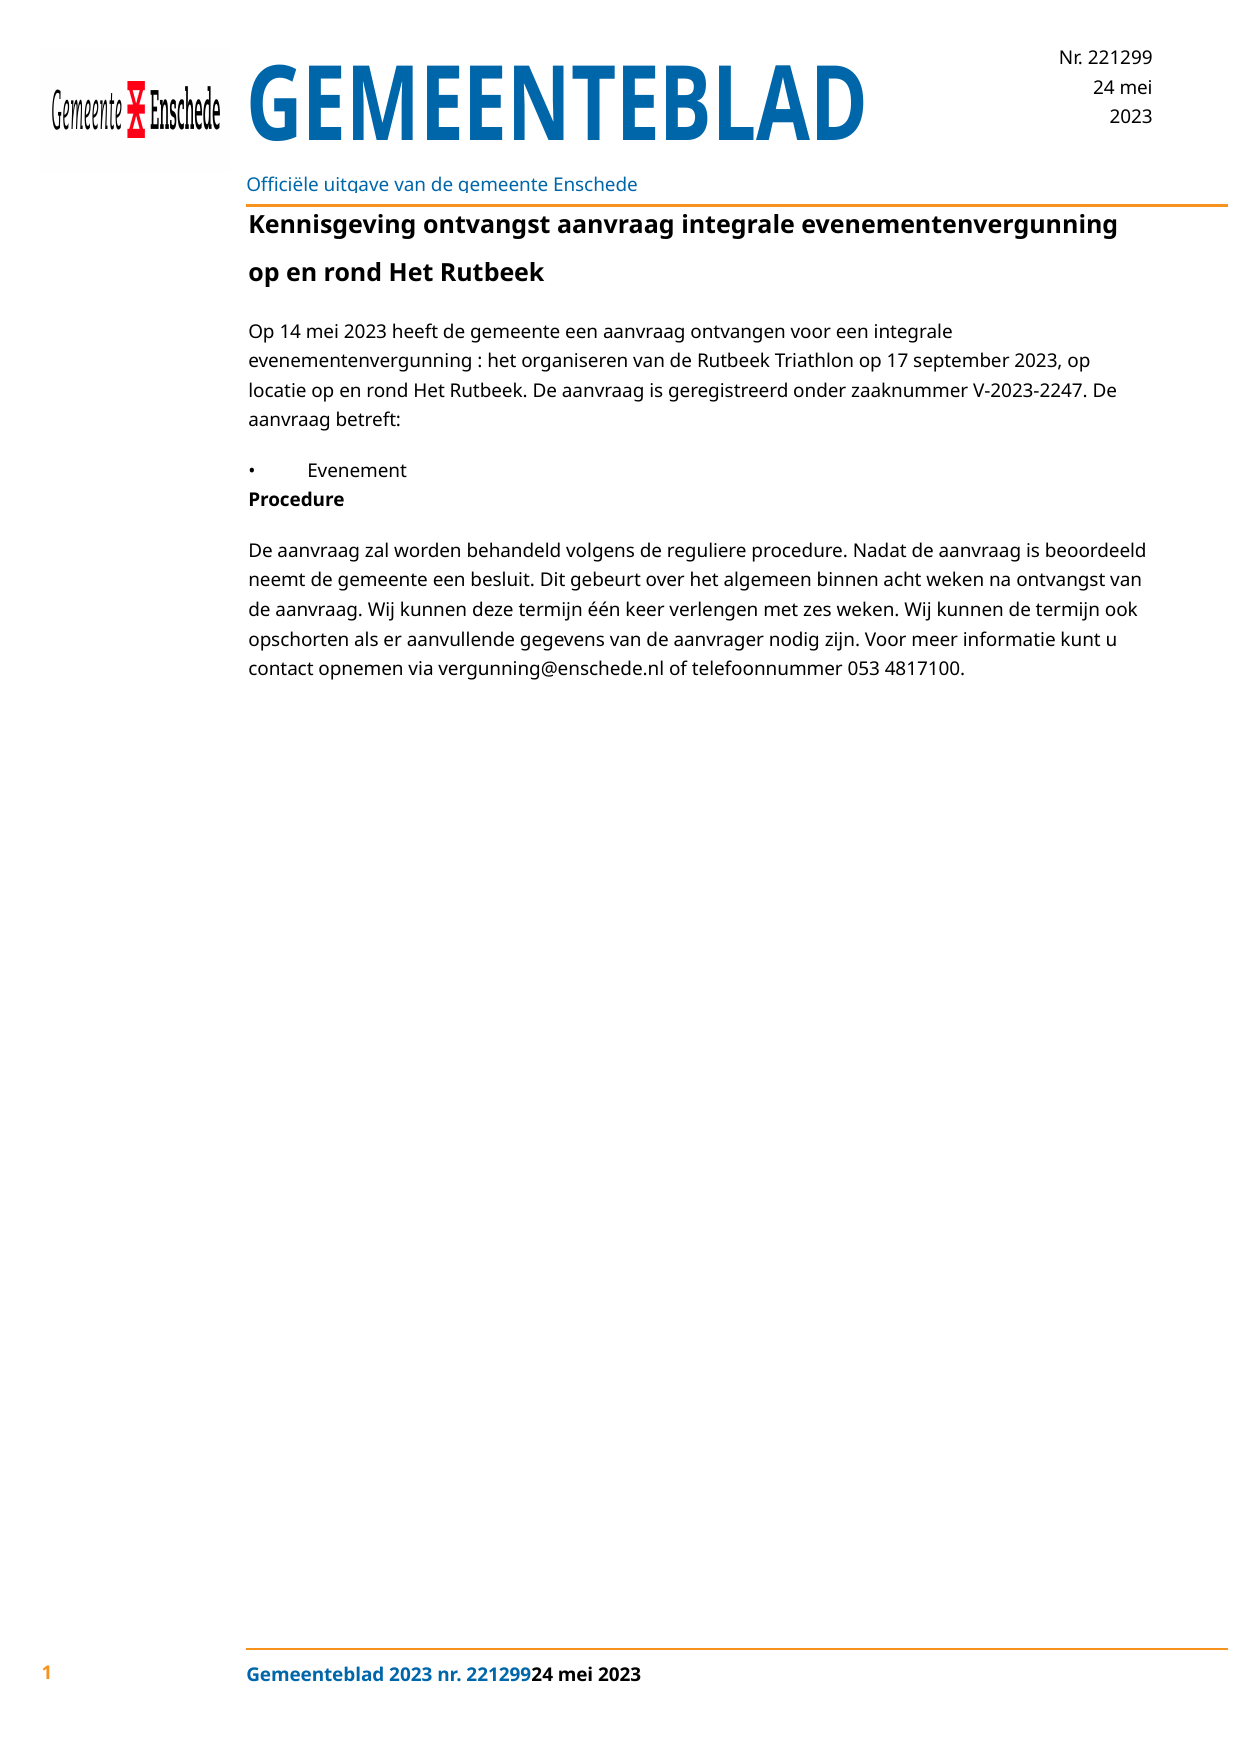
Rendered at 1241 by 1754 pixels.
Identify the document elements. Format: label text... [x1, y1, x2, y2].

picture [41, 47, 231, 172]
text Procedure [248, 487, 1152, 512]
text Op 14 mei 2023 heeft de gemeente een aanvraag ontvangen voor een integrale evenementenvergunning : het organiseren van de Rutbeek Triathlon op 17 september 2023, op locatie op en rond Het Rutbeek. De aanvraag is geregistreerd onder zaaknummer V-2023-2247. De aanvraag betreft: [248, 318, 1152, 432]
text De aanvraag zal worden behandeld volgens de reguliere procedure. Nadat de aanvraag is beoordeeld neemt de gemeente een besluit. Dit gebeurt over het algemeen binnen acht weken na ontvangst van de aanvraag. Wij kunnen deze termijn één keer verlengen met zes weken. Wij kunnen de termijn ook opschorten als er aanvullende gegevens van de aanvrager nodig zijn. Voor meer informatie kunt u contact opnemen via vergunning@enschede.nl of telefoonnummer 053 4817100. [248, 537, 1152, 681]
list Evenement [248, 457, 1152, 483]
text Kennisgeving ontvangst aanvraag integrale evenementenvergunning op en rond Het Rutbeek [248, 207, 1152, 288]
